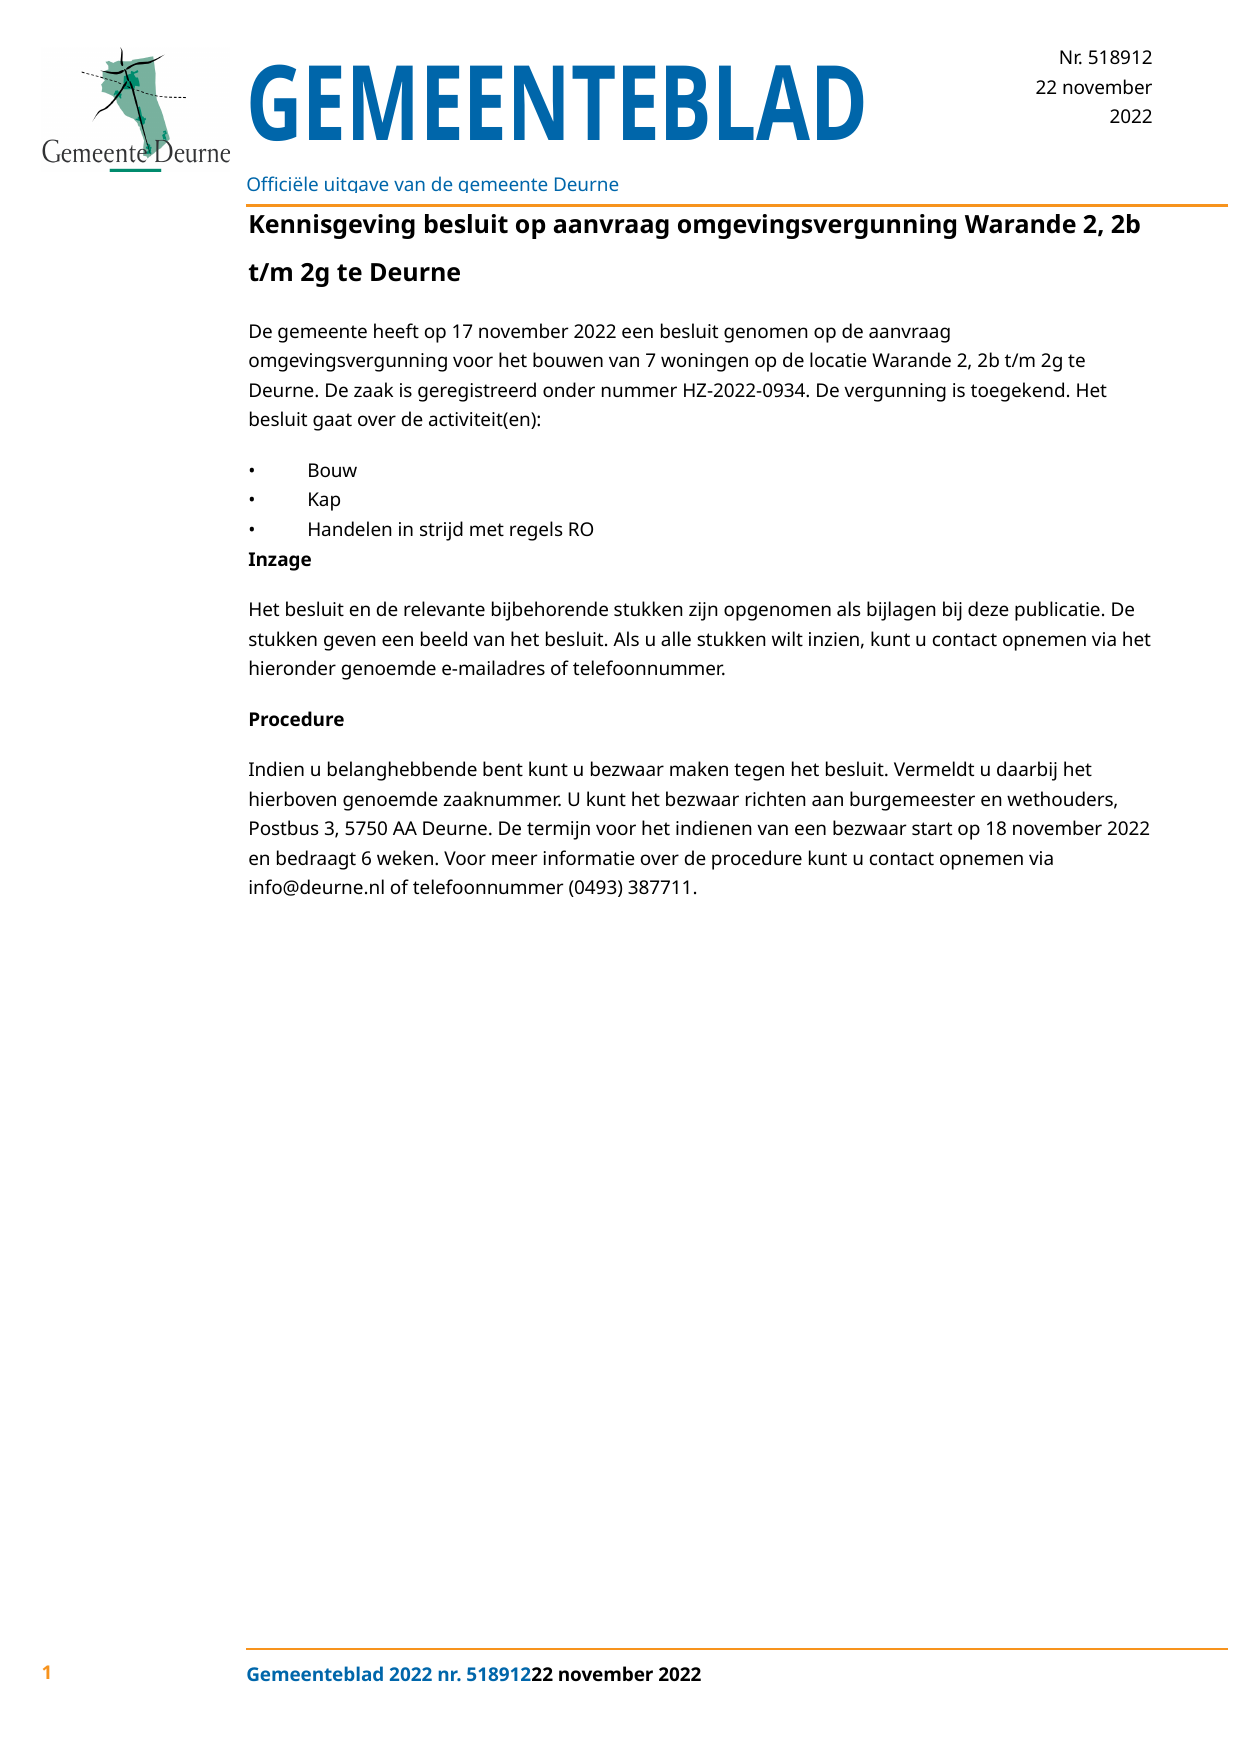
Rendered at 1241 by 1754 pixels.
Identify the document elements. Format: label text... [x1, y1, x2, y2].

text Indien u belanghebbende bent kunt u bezwaar maken tegen het besluit. Vermeldt u daarbij het hierboven genoemde zaaknummer. U kunt het bezwaar richten aan burgemeester en wethouders, Postbus 3, 5750 AA Deurne. De termijn voor het indienen van een bezwaar start op 18 november 2022 en bedraagt 6 weken. Voor meer informatie over de procedure kunt u contact opnemen via info@deurne.nl of telefoonnummer (0493) 387711. [248, 756, 1152, 900]
text Inzage [248, 546, 1152, 572]
list Bouw [248, 457, 1152, 483]
text Het besluit en de relevante bijbehorende stukken zijn opgenomen als bijlagen bij deze publicatie. De stukken geven een beeld van het besluit. Als u alle stukken wilt inzien, kunt u contact opnemen via het hieronder genoemde e-mailadres of telefoonnummer. [248, 596, 1152, 681]
text De gemeente heeft op 17 november 2022 een besluit genomen op de aanvraag omgevingsvergunning voor het bouwen van 7 woningen op de locatie Warande 2, 2b t/m 2g te Deurne. De zaak is geregistreerd onder nummer HZ-2022-0934. De vergunning is toegekend. Het besluit gaat over de activiteit(en): [248, 318, 1152, 432]
list Kap [248, 487, 1152, 512]
text Procedure [248, 706, 1152, 732]
text Kennisgeving besluit op aanvraag omgevingsvergunning Warande 2, 2b t/m 2g te Deurne [248, 207, 1152, 288]
list Handelen in strijd met regels RO [248, 516, 1152, 542]
picture [41, 47, 231, 172]
